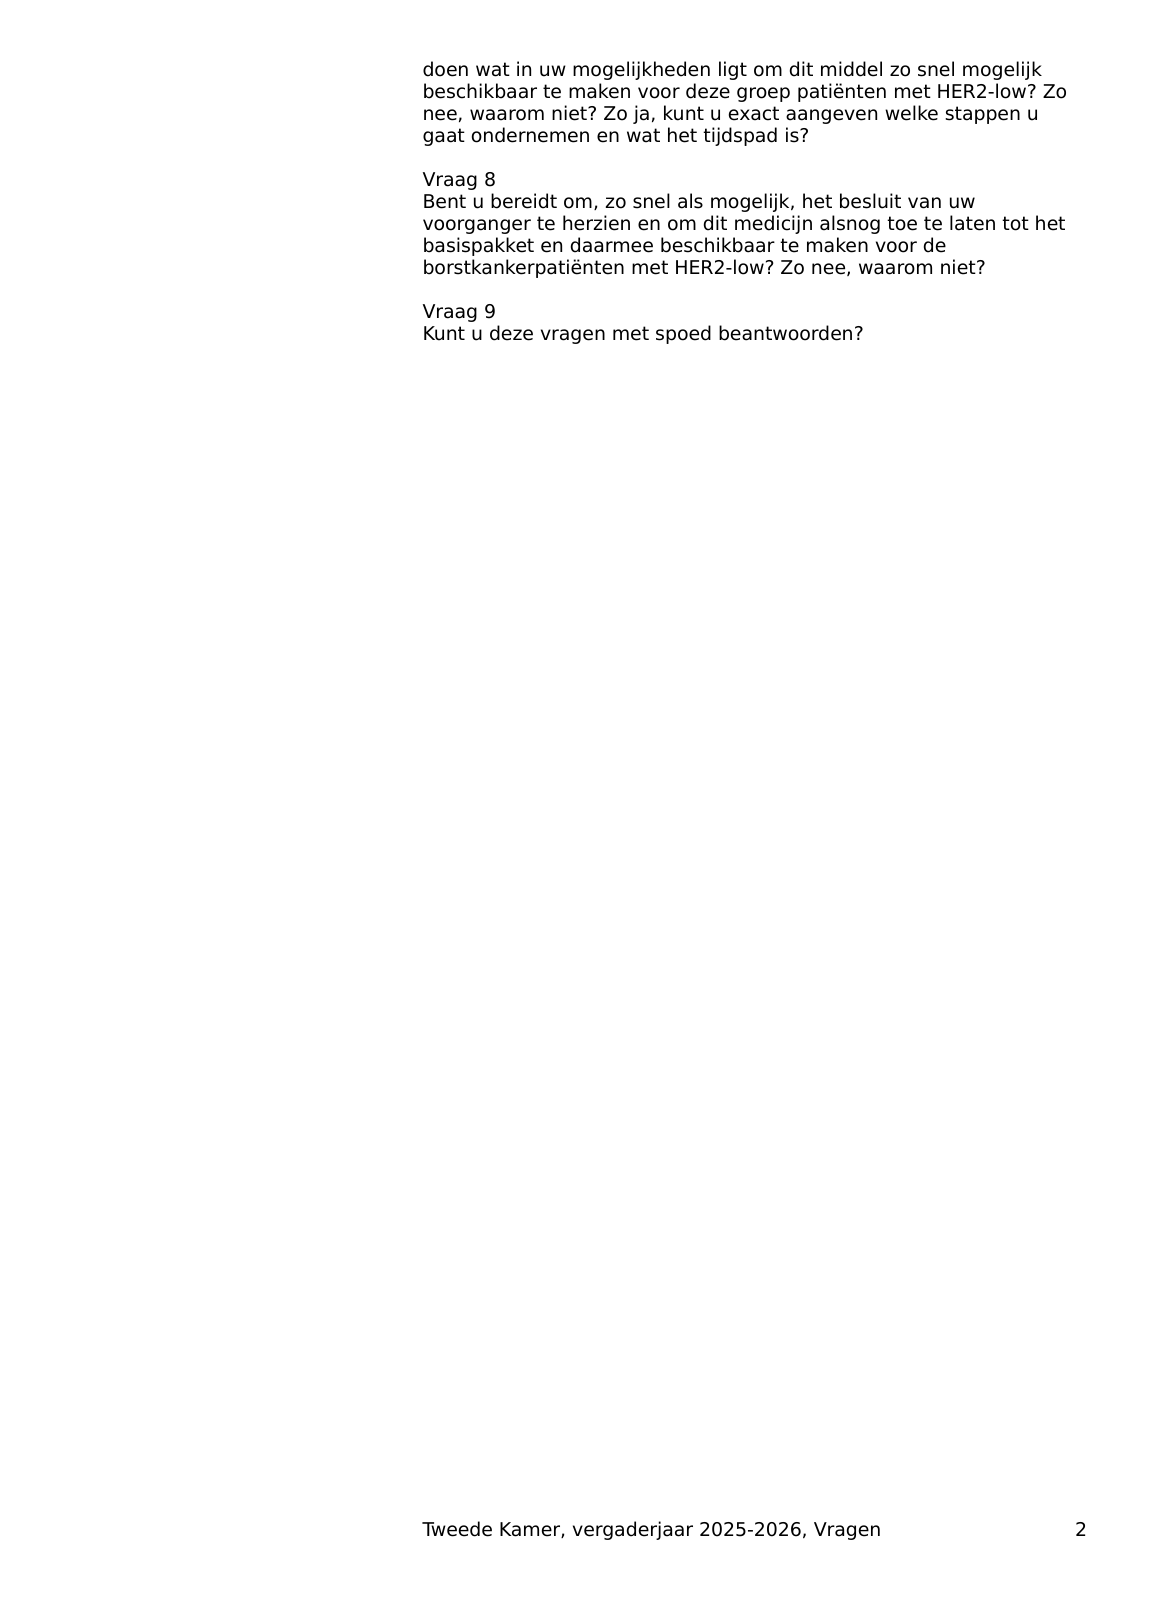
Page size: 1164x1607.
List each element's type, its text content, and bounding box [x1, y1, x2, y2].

text Vraag 9 [422, 301, 1087, 323]
text Kunt u deze vragen met spoed beantwoorden? [422, 323, 1087, 345]
text doen wat in uw mogelijkheden ligt om dit middel zo snel mogelijk beschikbaar te maken voor deze groep patiënten met HER2-low? Zo nee, waarom niet? Zo ja, kunt u exact aangeven welke stappen u gaat ondernemen en wat het tijdspad is? [422, 59, 1087, 147]
text Bent u bereidt om, zo snel als mogelijk, het besluit van uw voorganger te herzien en om dit medicijn alsnog toe te laten tot het basispakket en daarmee beschikbaar te maken voor de borstkankerpatiënten met HER2-low? Zo nee, waarom niet? [422, 191, 1087, 279]
text Vraag 8 [422, 169, 1087, 191]
